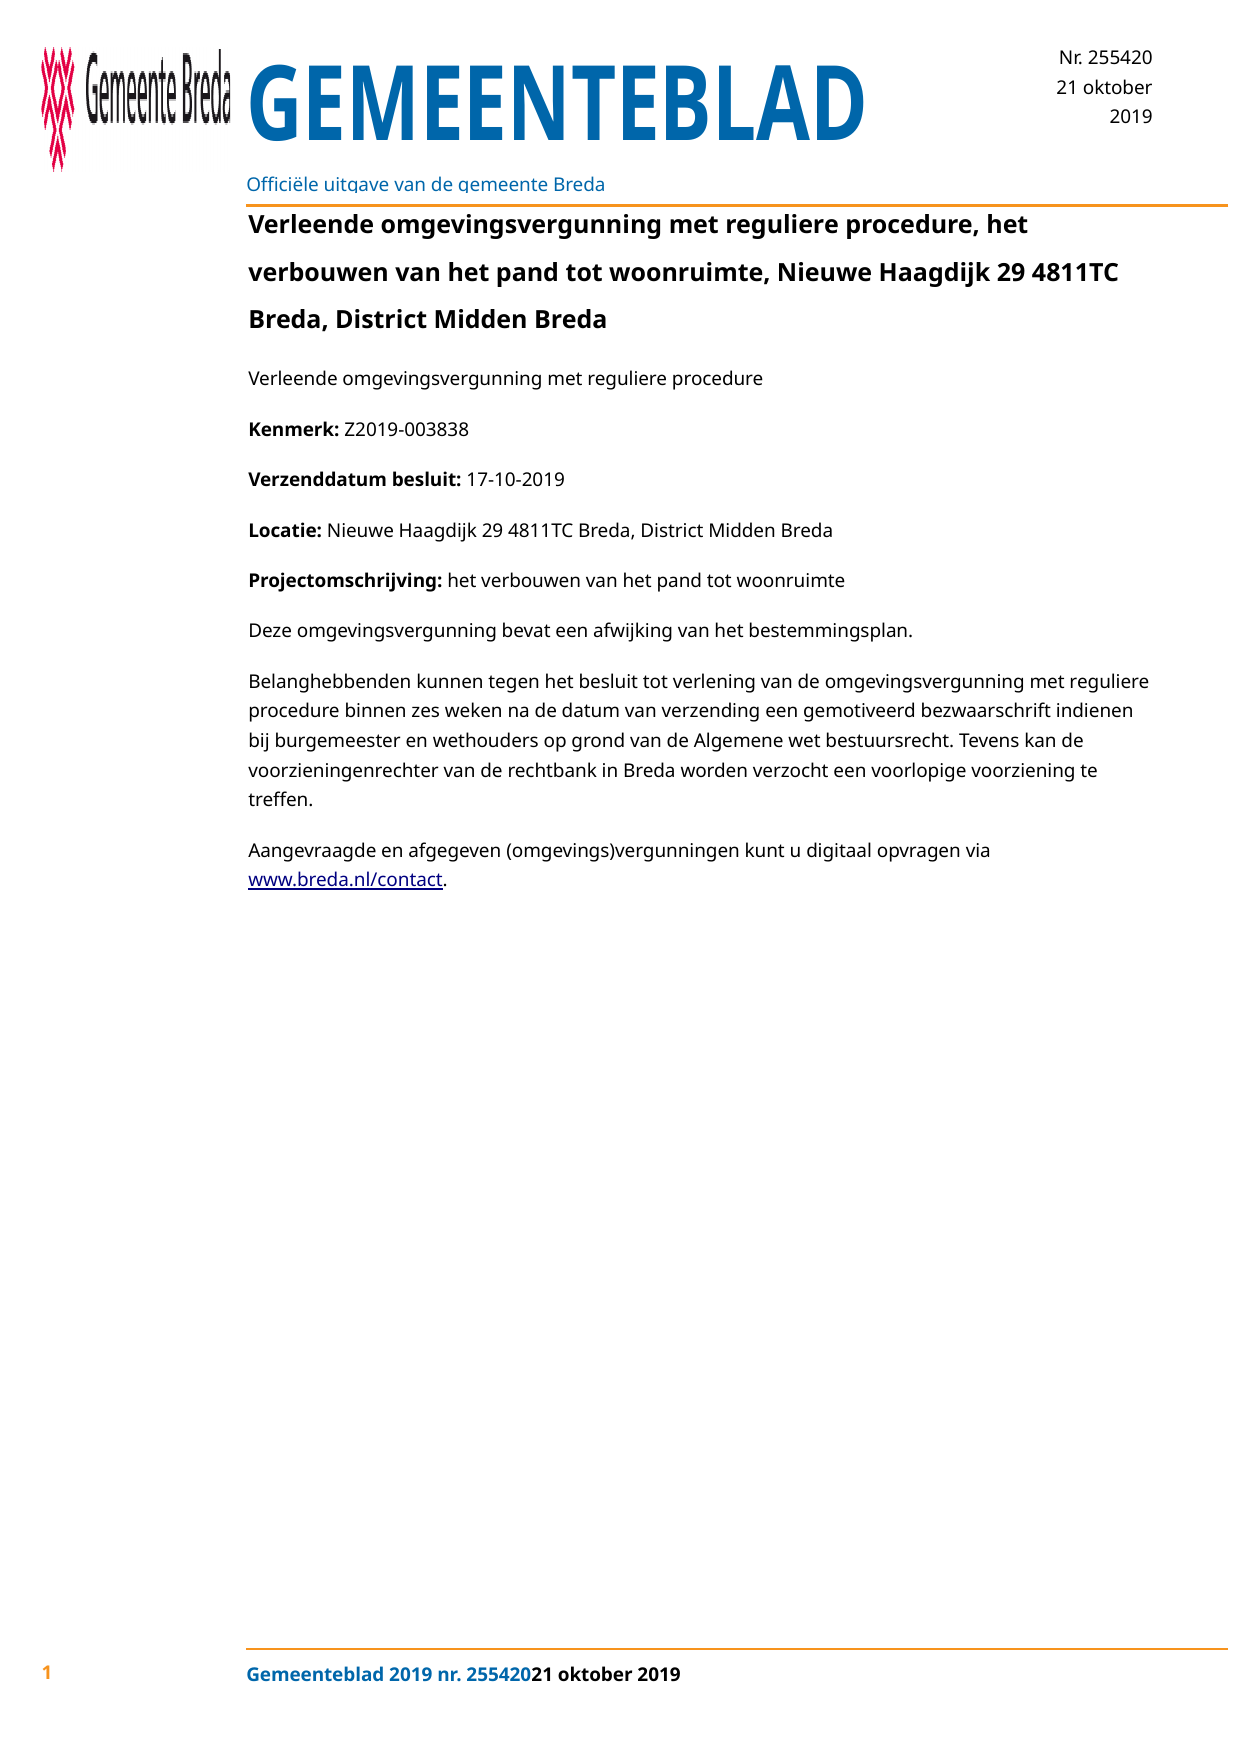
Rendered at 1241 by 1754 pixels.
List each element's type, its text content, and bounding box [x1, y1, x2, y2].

text Locatie: Nieuwe Haagdijk 29 4811TC Breda, District Midden Breda [248, 517, 1152, 542]
text Belanghebbenden kunnen tegen het besluit tot verlening van de omgevingsvergunning met reguliere procedure binnen zes weken na de datum van verzending een gemotiveerd bezwaarschrift indienen bij burgemeester en wethouders op grond van de Algemene wet bestuursrecht. Tevens kan de voorzieningenrechter van de rechtbank in Breda worden verzocht een voorlopige voorziening te treffen. [248, 668, 1152, 812]
text Projectomschrijving: het verbouwen van het pand tot woonruimte [248, 567, 1152, 593]
text Deze omgevingsvergunning bevat een afwijking van het bestemmingsplan. [248, 618, 1152, 643]
text Verzenddatum besluit: 17-10-2019 [248, 466, 1152, 492]
text Aangevraagde en afgegeven (omgevings)vergunningen kunt u digitaal opvragen via www.breda.nl/contact. [248, 837, 1152, 892]
text Verleende omgevingsvergunning met reguliere procedure [248, 366, 1152, 391]
text Kenmerk: Z2019-003838 [248, 416, 1152, 442]
text Verleende omgevingsvergunning met reguliere procedure, het verbouwen van het pand tot woonruimte, Nieuwe Haagdijk 29 4811TC Breda, District Midden Breda [248, 207, 1152, 336]
picture [41, 47, 231, 172]
